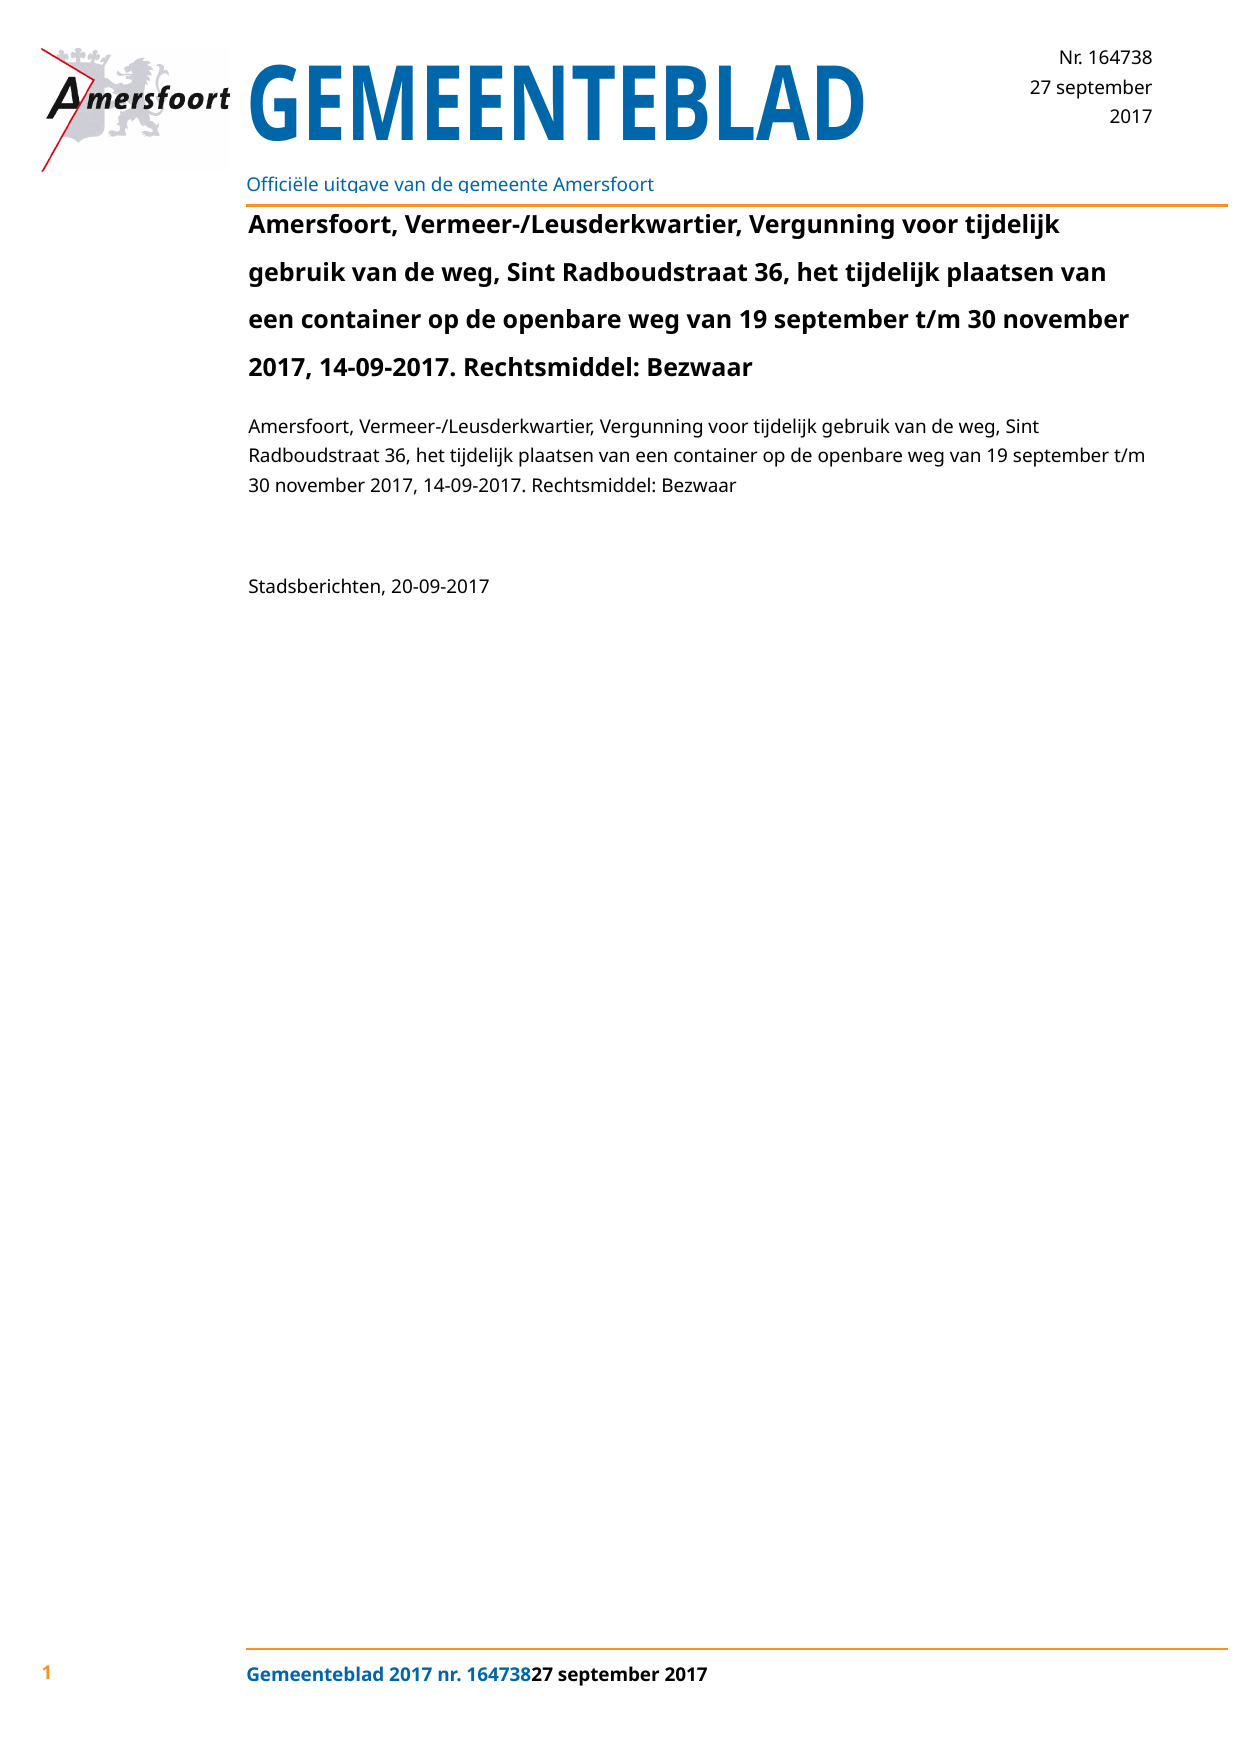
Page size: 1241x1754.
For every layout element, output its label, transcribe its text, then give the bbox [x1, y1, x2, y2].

picture [41, 47, 231, 172]
text Amersfoort, Vermeer-/Leusderkwartier, Vergunning voor tijdelijk gebruik van de weg, Sint Radboudstraat 36, het tijdelijk plaatsen van een container op de openbare weg van 19 september t/m 30 november 2017, 14-09-2017. Rechtsmiddel: Bezwaar [248, 413, 1152, 498]
text Stadsberichten, 20-09-2017 [248, 573, 1152, 599]
text Amersfoort, Vermeer-/Leusderkwartier, Vergunning voor tijdelijk gebruik van de weg, Sint Radboudstraat 36, het tijdelijk plaatsen van een container op de openbare weg van 19 september t/m 30 november 2017, 14-09-2017. Rechtsmiddel: Bezwaar [248, 207, 1152, 384]
